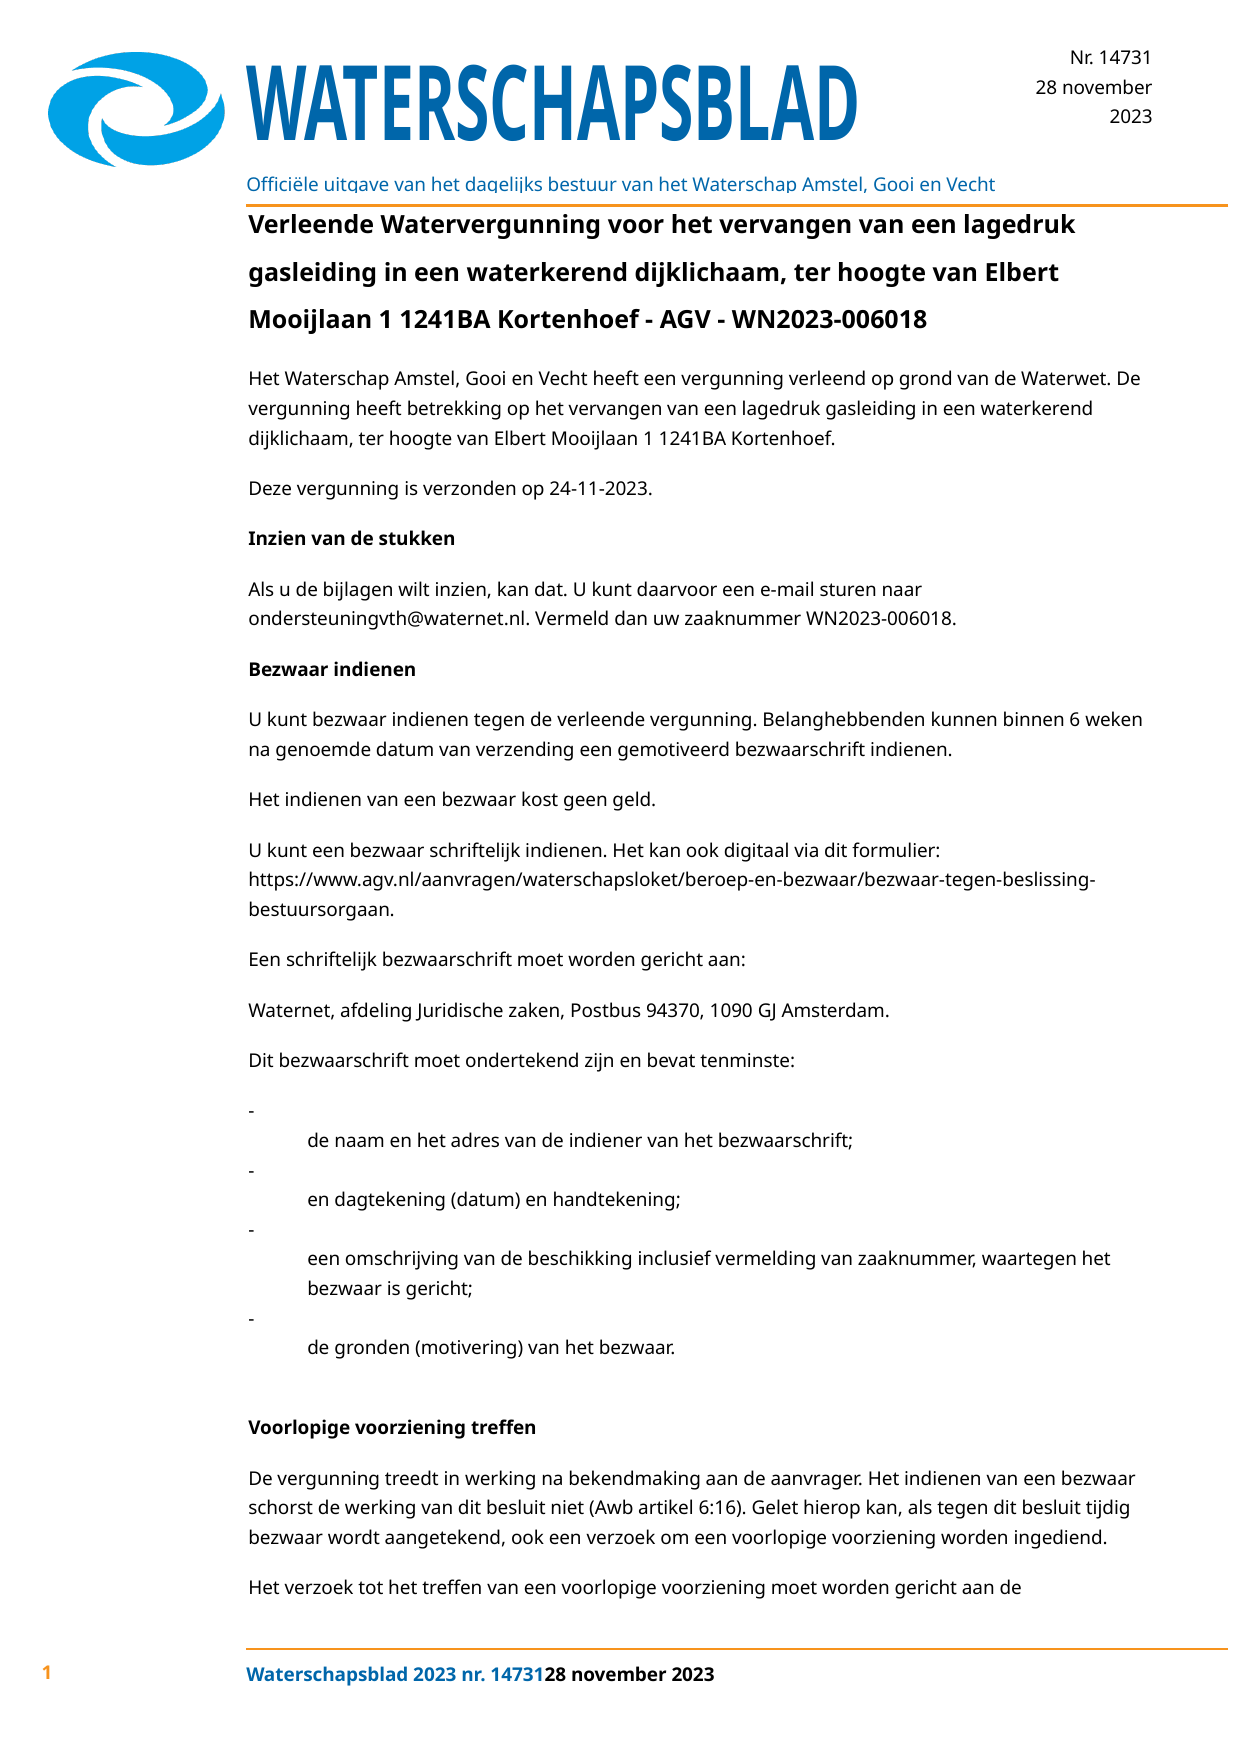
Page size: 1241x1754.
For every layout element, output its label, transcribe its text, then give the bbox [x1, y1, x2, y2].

picture [41, 47, 231, 172]
text Waternet, afdeling Juridische zaken, Postbus 94370, 1090 GJ Amsterdam. [248, 997, 1152, 1022]
text De vergunning treedt in werking na bekendmaking aan de aanvrager. Het indienen van een bezwaar schorst de werking van dit besluit niet (Awb artikel 6:16). Gelet hierop kan, als tegen dit besluit tijdig bezwaar wordt aangetekend, ook een verzoek om een voorlopige voorziening worden ingediend. [248, 1465, 1152, 1549]
text Het verzoek tot het treffen van een voorlopige voorziening moet worden gericht aan de [248, 1574, 1152, 1600]
text Bezwaar indienen [248, 656, 1152, 682]
list de naam en het adres van de indiener van het bezwaarschrift; [248, 1127, 1152, 1153]
text Als u de bijlagen wilt inzien, kan dat. U kunt daarvoor een e-mail sturen naar ondersteuningvth@waternet.nl. Vermeld dan uw zaaknummer WN2023-006018. [248, 576, 1152, 631]
text Verleende Watervergunning voor het vervangen van een lagedruk gasleiding in een waterkerend dijklichaam, ter hoogte van Elbert Mooijlaan 1 1241BA Kortenhoef - AGV - WN2023-006018 [248, 207, 1152, 336]
text Het Waterschap Amstel, Gooi en Vecht heeft een vergunning verleend op grond van de Waterwet. De vergunning heeft betrekking op het vervangen van een lagedruk gasleiding in een waterkerend dijklichaam, ter hoogte van Elbert Mooijlaan 1 1241BA Kortenhoef. [248, 366, 1152, 450]
text U kunt bezwaar indienen tegen de verleende vergunning. Belanghebbenden kunnen binnen 6 weken na genoemde datum van verzending een gemotiveerd bezwaarschrift indienen. [248, 706, 1152, 762]
list een omschrijving van de beschikking inclusief vermelding van zaaknummer, waartegen het bezwaar is gericht; [248, 1246, 1152, 1301]
text Deze vergunning is verzonden op 24-11-2023. [248, 475, 1152, 501]
text Inzien van de stukken [248, 526, 1152, 551]
text Voorlopige voorziening treffen [248, 1414, 1152, 1440]
text Dit bezwaarschrift moet ondertekend zijn en bevat tenminste: [248, 1047, 1152, 1073]
text U kunt een bezwaar schriftelijk indienen. Het kan ook digitaal via dit formulier: https://www.agv.nl/aanvragen/waterschapsloket/beroep-en-bezwaar/bezwaar-tegen-beslissing-bestuursorgaan. [248, 837, 1152, 922]
list de gronden (motivering) van het bezwaar. [248, 1334, 1152, 1360]
list en dagtekening (datum) en handtekening; [248, 1186, 1152, 1212]
text Het indienen van een bezwaar kost geen geld. [248, 786, 1152, 812]
text Een schriftelijk bezwaarschrift moet worden gericht aan: [248, 946, 1152, 972]
